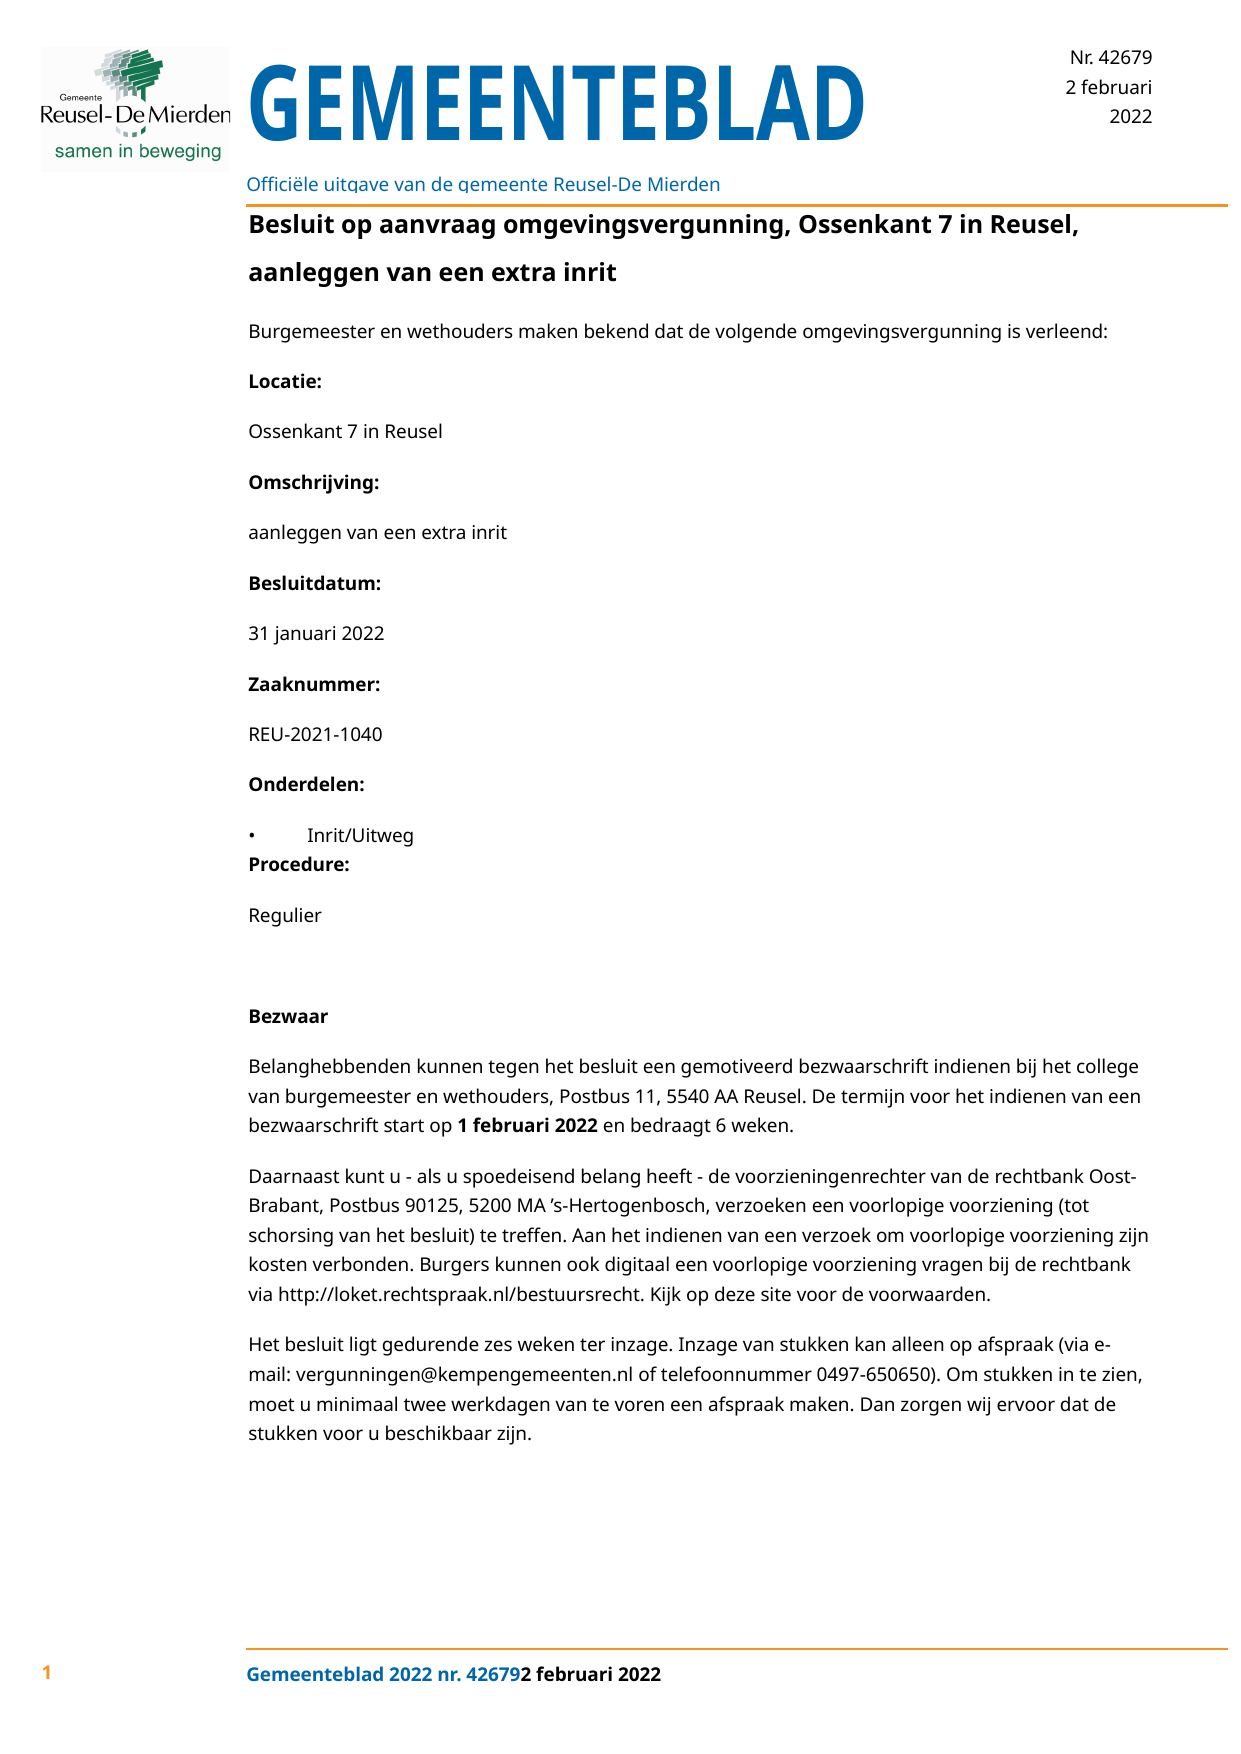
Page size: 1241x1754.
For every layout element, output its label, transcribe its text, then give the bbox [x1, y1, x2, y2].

text Regulier [248, 902, 1152, 928]
text Procedure: [248, 852, 1152, 877]
text Burgemeester en wethouders maken bekend dat de volgende omgevingsvergunning is verleend: [248, 318, 1152, 344]
text Daarnaast kunt u - als u spoedeisend belang heeft - de voorzieningenrechter van de rechtbank Oost-Brabant, Postbus 90125, 5200 MA ’s-Hertogenbosch, verzoeken een voorlopige voorziening (tot schorsing van het besluit) te treffen. Aan het indienen van een verzoek om voorlopige voorziening zijn kosten verbonden. Burgers kunnen ook digitaal een voorlopige voorziening vragen bij de rechtbank via http://loket.rechtspraak.nl/bestuursrecht. Kijk op deze site voor de voorwaarden. [248, 1163, 1152, 1307]
text aanleggen van een extra inrit [248, 519, 1152, 545]
list Inrit/Uitweg [248, 822, 1152, 848]
text Het besluit ligt gedurende zes weken ter inzage. Inzage van stukken kan alleen op afspraak (via e-mail: vergunningen@kempengemeenten.nl of telefoonnummer 0497-650650). Om stukken in te zien, moet u minimaal twee werkdagen van te voren een afspraak maken. Dan zorgen wij ervoor dat de stukken voor u beschikbaar zijn. [248, 1332, 1152, 1446]
text Besluit op aanvraag omgevingsvergunning, Ossenkant 7 in Reusel, aanleggen van een extra inrit [248, 207, 1152, 288]
text Bezwaar [248, 1003, 1152, 1029]
text Omschrijving: [248, 469, 1152, 495]
text Onderdelen: [248, 772, 1152, 797]
text Ossenkant 7 in Reusel [248, 419, 1152, 444]
text Besluitdatum: [248, 570, 1152, 596]
picture [41, 47, 231, 172]
text 31 januari 2022 [248, 620, 1152, 646]
text Locatie: [248, 368, 1152, 394]
text Belanghebbenden kunnen tegen het besluit een gemotiveerd bezwaarschrift indienen bij het college van burgemeester en wethouders, Postbus 11, 5540 AA Reusel. De termijn voor het indienen van een bezwaarschrift start op 1 februari 2022 en bedraagt 6 weken. [248, 1053, 1152, 1138]
text REU-2021-1040 [248, 721, 1152, 747]
text Zaaknummer: [248, 671, 1152, 697]
